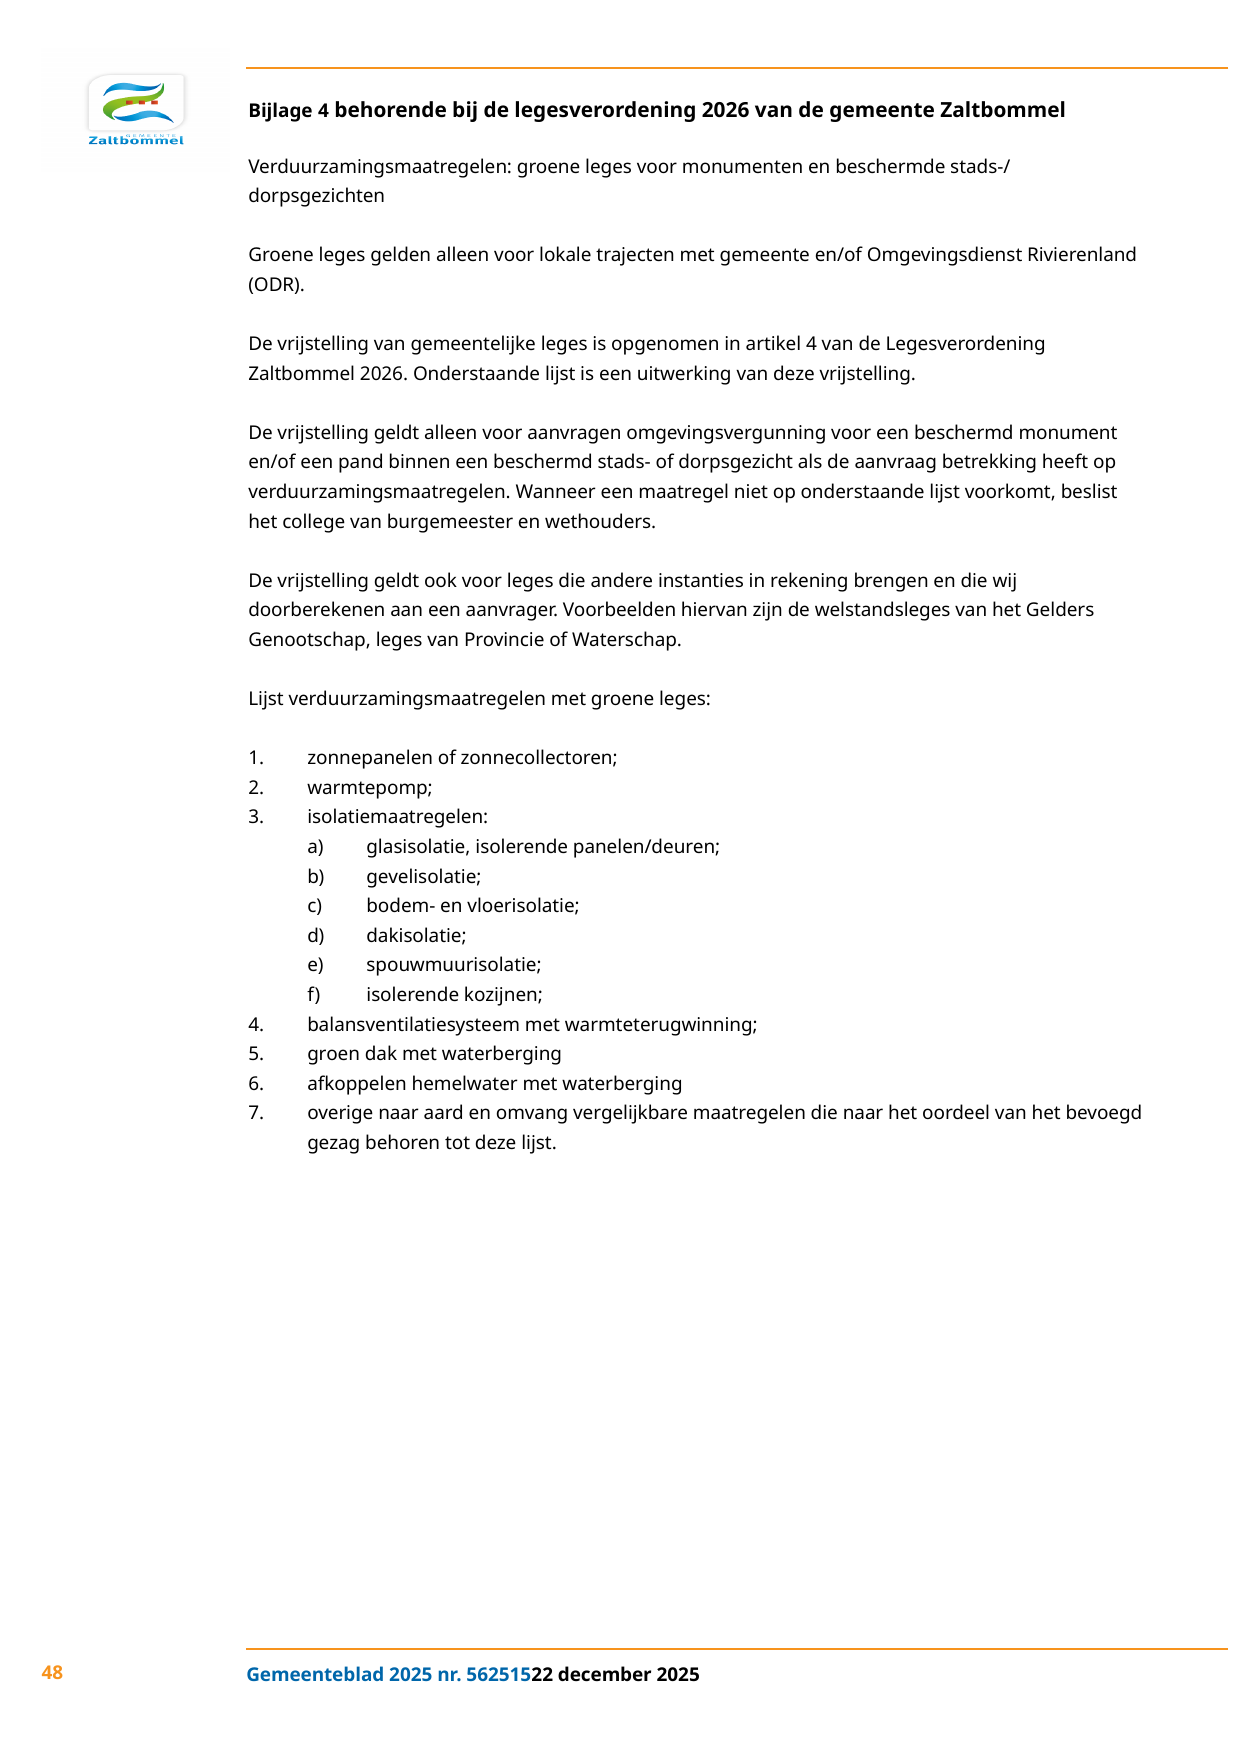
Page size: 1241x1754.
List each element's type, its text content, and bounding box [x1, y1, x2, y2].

text De vrijstelling geldt ook voor leges die andere instanties in rekening brengen en die wij doorberekenen aan een aanvrager. Voorbeelden hiervan zijn de welstandsleges van het Gelders Genootschap, leges van Provincie of Waterschap. [248, 567, 1152, 652]
text Lijst verduurzamingsmaatregelen met groene leges: [248, 685, 1152, 711]
list spouwmuurisolatie; [307, 952, 1152, 977]
text De vrijstelling geldt alleen voor aanvragen omgevingsvergunning voor een beschermd monument en/of een pand binnen een beschermd stads- of dorpsgezicht als de aanvraag betrekking heeft op verduurzamingsmaatregelen. Wanneer een maatregel niet op onderstaande lijst voorkomt, beslist het college van burgemeester en wethouders. [248, 419, 1152, 534]
list isolatiemaatregelen: [248, 804, 1152, 829]
picture [41, 47, 231, 172]
list isolerende kozijnen; [307, 981, 1152, 1007]
list warmtepomp; [248, 774, 1152, 800]
list groen dak met waterberging [248, 1040, 1152, 1066]
list dakisolatie; [307, 922, 1152, 948]
list bodem- en vloerisolatie; [307, 892, 1152, 918]
list balansventilatiesysteem met warmteterugwinning; [248, 1011, 1152, 1037]
text Groene leges gelden alleen voor lokale trajecten met gemeente en/of Omgevingsdienst Rivierenland (ODR). [248, 242, 1152, 297]
text De vrijstelling van gemeentelijke leges is opgenomen in artikel 4 van de Legesverordening Zaltbommel 2026. Onderstaande lijst is een uitwerking van deze vrijstelling. [248, 330, 1152, 386]
list glasisolatie, isolerende panelen/deuren; [307, 833, 1152, 859]
text Verduurzamingsmaatregelen: groene leges voor monumenten en beschermde stads-/ dorpsgezichten [248, 153, 1152, 208]
list overige naar aard en omvang vergelijkbare maatregelen die naar het oordeel van het bevoegd gezag behoren tot deze lijst. [248, 1099, 1152, 1155]
list afkoppelen hemelwater met waterberging [248, 1070, 1152, 1096]
text Bijlage 4 behorende bij de legesverordening 2026 van de gemeente Zaltbommel [248, 95, 1152, 123]
list gevelisolatie; [307, 863, 1152, 889]
list zonnepanelen of zonnecollectoren; [248, 744, 1152, 770]
